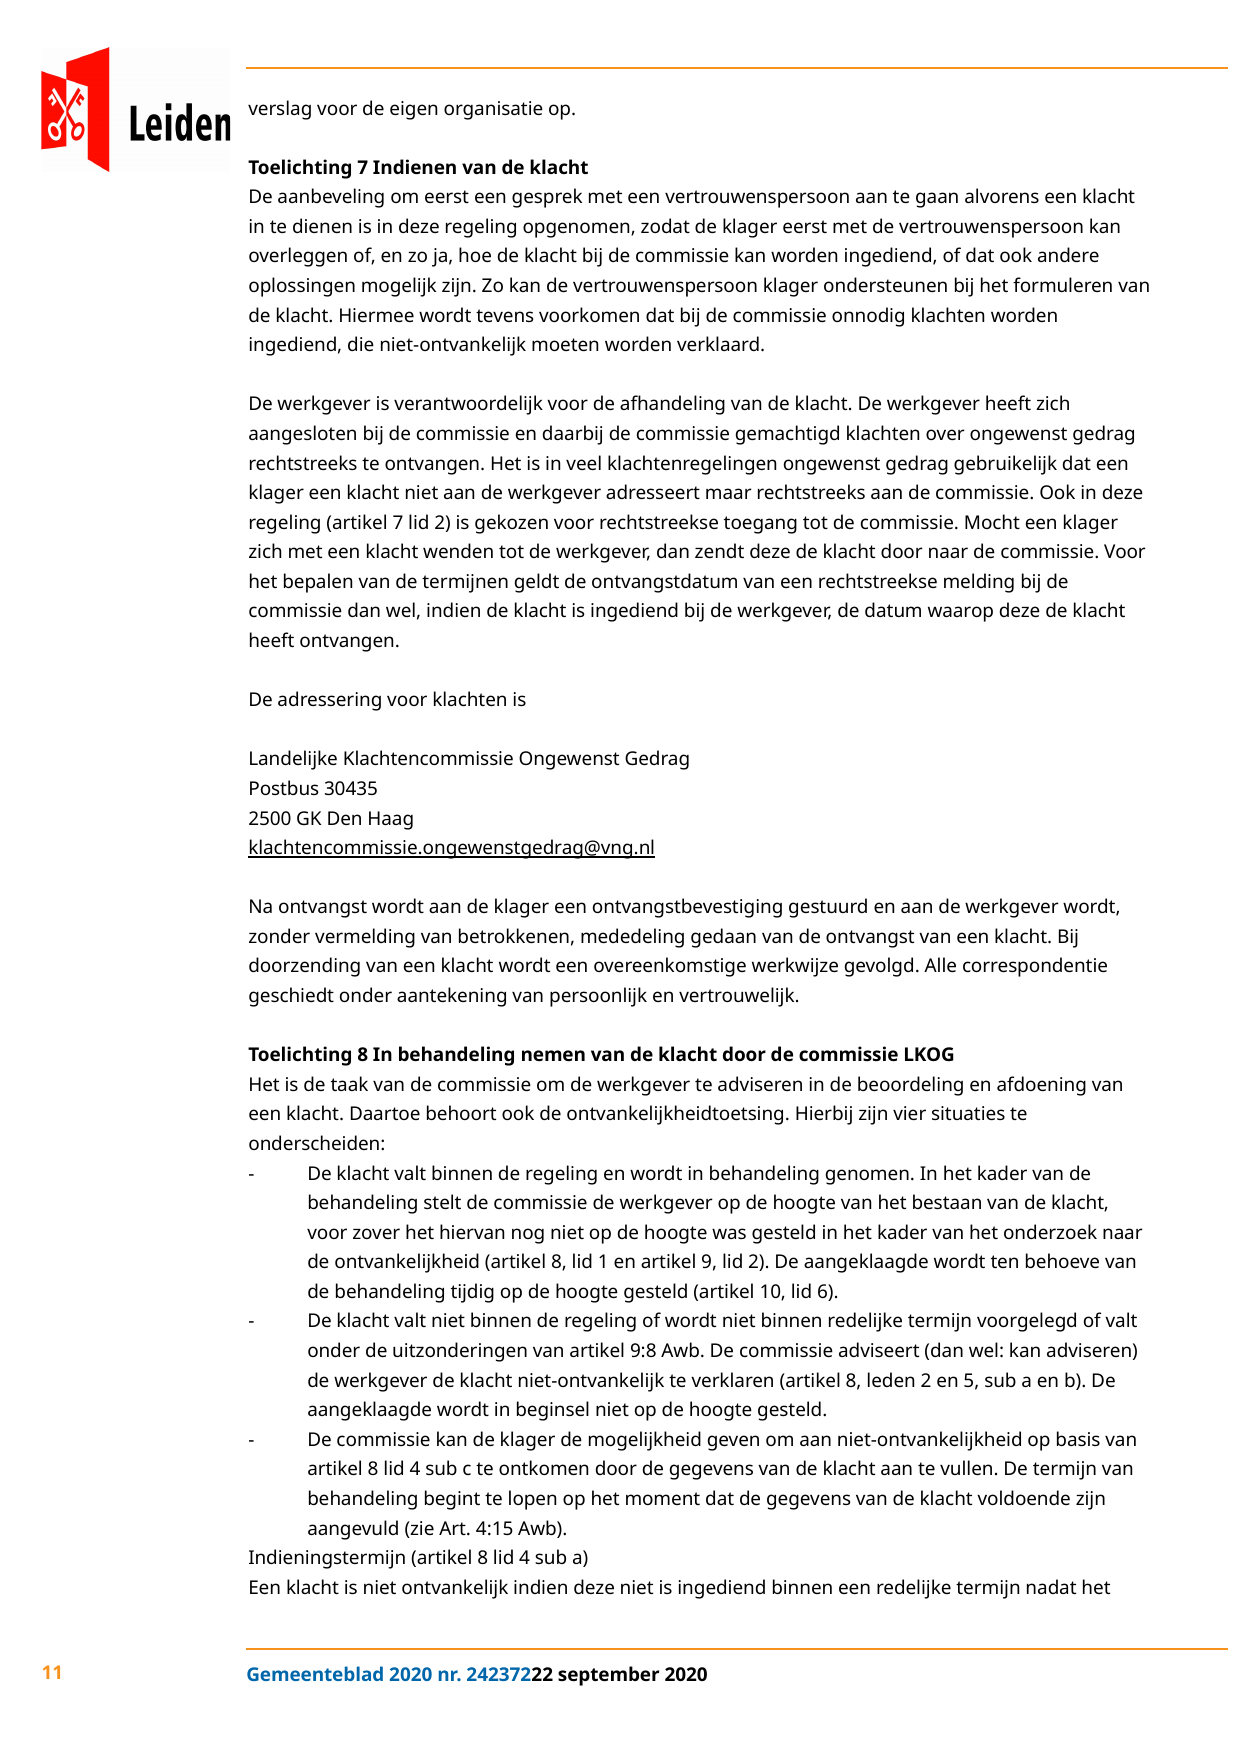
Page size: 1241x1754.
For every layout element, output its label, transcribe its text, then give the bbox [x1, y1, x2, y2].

text De werkgever is verantwoordelijk voor de afhandeling van de klacht. De werkgever heeft zich aangesloten bij de commissie en daarbij de commissie gemachtigd klachten over ongewenst gedrag rechtstreeks te ontvangen. Het is in veel klachtenregelingen ongewenst gedrag gebruikelijk dat een klager een klacht niet aan de werkgever adresseert maar rechtstreeks aan de commissie. Ook in deze regeling (artikel 7 lid 2) is gekozen voor rechtstreekse toegang tot de commissie. Mocht een klager zich met een klacht wenden tot de werkgever, dan zendt deze de klacht door naar de commissie. Voor het bepalen van de termijnen geldt de ontvangstdatum van een rechtstreekse melding bij de commissie dan wel, indien de klacht is ingediend bij de werkgever, de datum waarop deze de klacht heeft ontvangen. [248, 391, 1152, 653]
text verslag voor de eigen organisatie op. [248, 95, 1152, 121]
list De commissie kan de klager de mogelijkheid geven om aan niet-ontvankelijkheid op basis van artikel 8 lid 4 sub c te ontkomen door de gegevens van de klacht aan te vullen. De termijn van behandeling begint te lopen op het moment dat de gegevens van de klacht voldoende zijn aangevuld (zie Art. 4:15 Awb). [248, 1426, 1152, 1541]
text Landelijke Klachtencommissie Ongewenst Gedrag [248, 746, 1152, 771]
text Toelichting 8 In behandeling nemen van de klacht door de commissie LKOG [248, 1041, 1152, 1067]
text Postbus 30435 [248, 775, 1152, 801]
text De adressering voor klachten is [248, 686, 1152, 712]
text klachtencommissie.ongewenstgedrag@vng.nl [248, 834, 1152, 860]
text De aanbeveling om eerst een gesprek met een vertrouwenspersoon aan te gaan alvorens een klacht in te dienen is in deze regeling opgenomen, zodat de klager eerst met de vertrouwenspersoon kan overleggen of, en zo ja, hoe de klacht bij de commissie kan worden ingediend, of dat ook andere oplossingen mogelijk zijn. Zo kan de vertrouwenspersoon klager ondersteunen bij het formuleren van de klacht. Hiermee wordt tevens voorkomen dat bij de commissie onnodig klachten worden ingediend, die niet-ontvankelijk moeten worden verklaard. [248, 183, 1152, 357]
text Indieningstermijn (artikel 8 lid 4 sub a) [248, 1544, 1152, 1570]
list De klacht valt niet binnen de regeling of wordt niet binnen redelijke termijn voorgelegd of valt onder de uitzonderingen van artikel 9:8 Awb. De commissie adviseert (dan wel: kan adviseren) de werkgever de klacht niet-ontvankelijk te verklaren (artikel 8, leden 2 en 5, sub a en b). De aangeklaagde wordt in beginsel niet op de hoogte gesteld. [248, 1308, 1152, 1422]
picture [41, 47, 231, 172]
text Het is de taak van de commissie om de werkgever te adviseren in de beoordeling en afdoening van een klacht. Daartoe behoort ook de ontvankelijkheidtoetsing. Hierbij zijn vier situaties te onderscheiden: [248, 1071, 1152, 1156]
text Toelichting 7 Indienen van de klacht [248, 154, 1152, 180]
text Een klacht is niet ontvankelijk indien deze niet is ingediend binnen een redelijke termijn nadat het [248, 1574, 1152, 1600]
text 2500 GK Den Haag [248, 805, 1152, 831]
list De klacht valt binnen de regeling en wordt in behandeling genomen. In het kader van de behandeling stelt de commissie de werkgever op de hoogte van het bestaan van de klacht, voor zover het hiervan nog niet op de hoogte was gesteld in het kader van het onderzoek naar de ontvankelijkheid (artikel 8, lid 1 en artikel 9, lid 2). De aangeklaagde wordt ten behoeve van de behandeling tijdig op de hoogte gesteld (artikel 10, lid 6). [248, 1160, 1152, 1304]
text Na ontvangst wordt aan de klager een ontvangstbevestiging gestuurd en aan de werkgever wordt, zonder vermelding van betrokkenen, mededeling gedaan van de ontvangst van een klacht. Bij doorzending van een klacht wordt een overeenkomstige werkwijze gevolgd. Alle correspondentie geschiedt onder aantekening van persoonlijk en vertrouwelijk. [248, 893, 1152, 1008]
